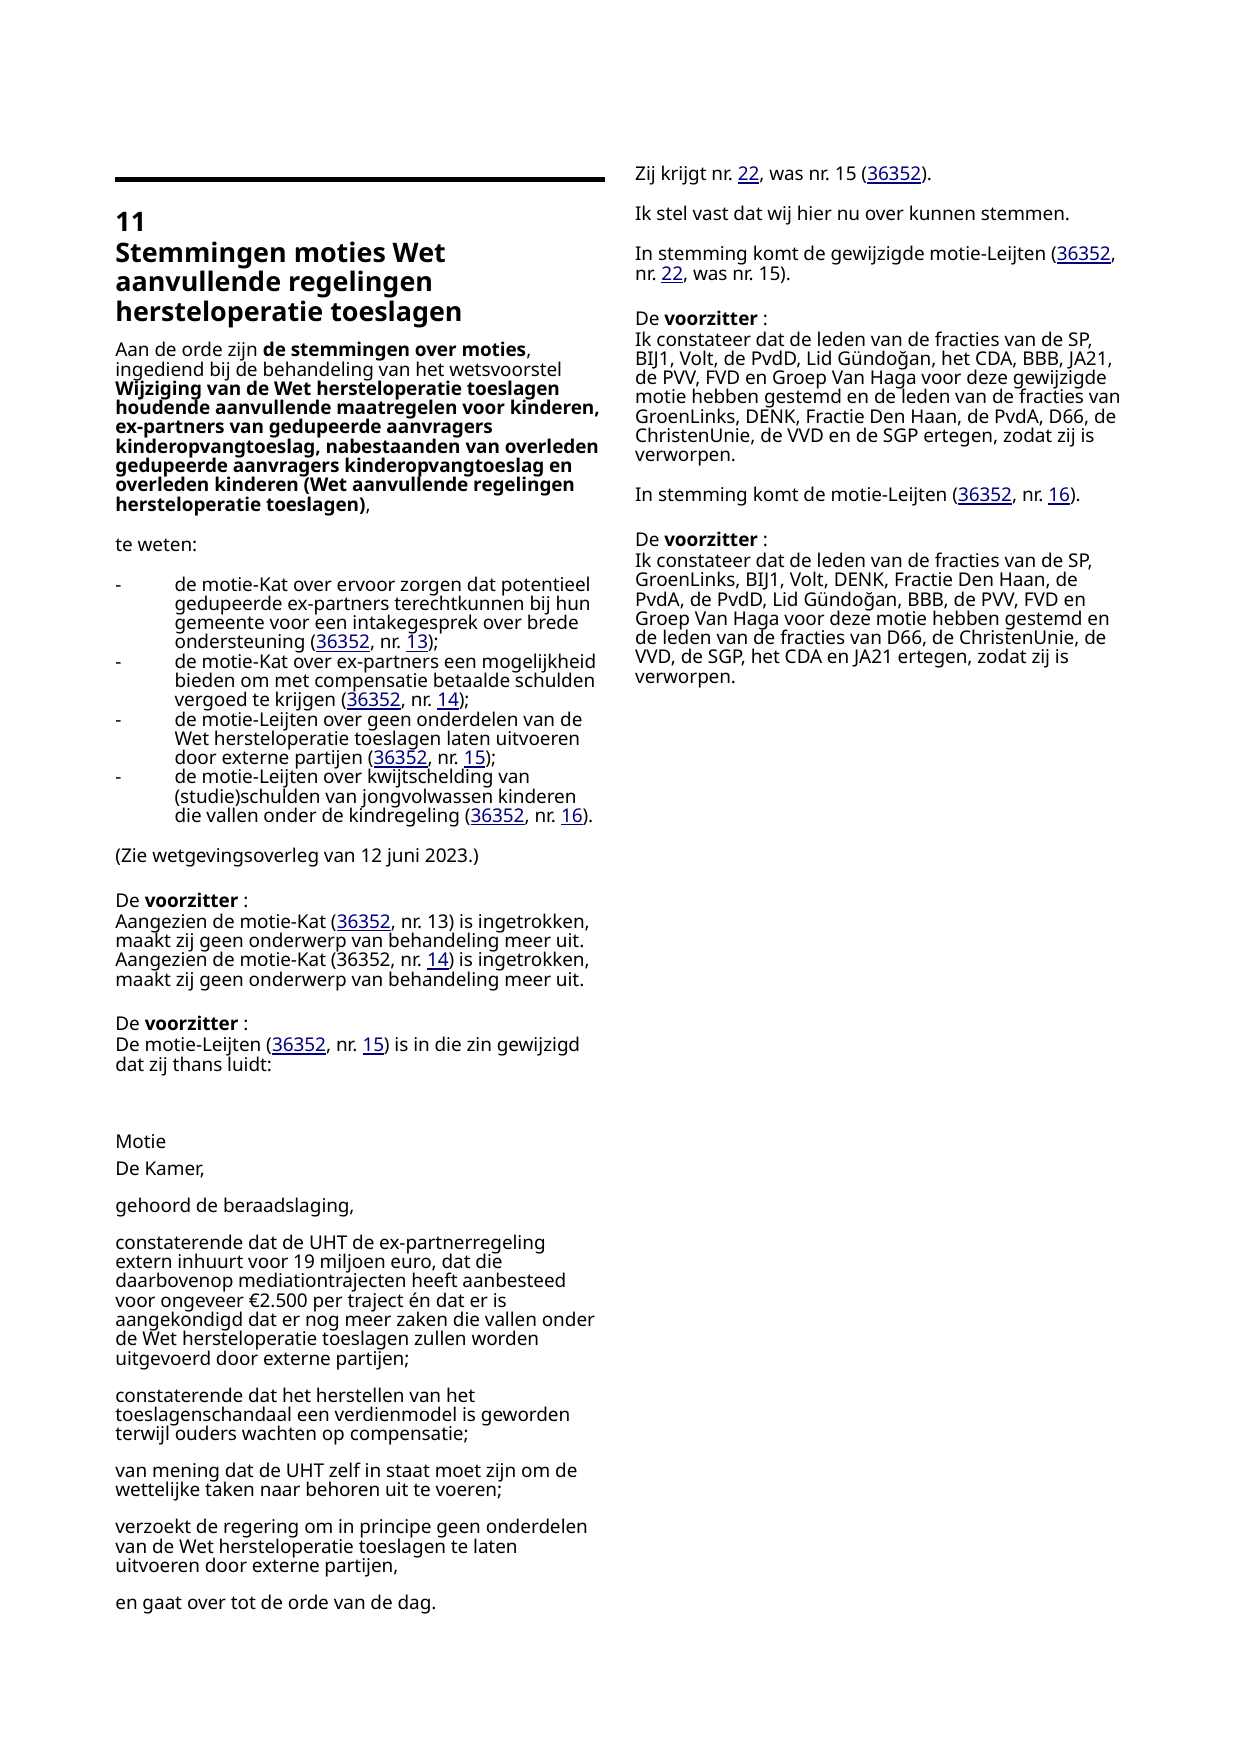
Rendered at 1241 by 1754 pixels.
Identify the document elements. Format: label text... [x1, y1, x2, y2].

text Stemmingen moties Wet aanvullende regelingen hersteloperatie toeslagen [115, 239, 605, 341]
text De voorzitter : [635, 526, 1125, 552]
text van mening dat de UHT zelf in staat moet zijn om de wettelijke taken naar behoren uit te voeren; [115, 1462, 605, 1501]
text De voorzitter : [635, 305, 1125, 331]
text De Kamer, [115, 1160, 605, 1179]
text Aangezien de motie-Kat (36352, nr. 13) is ingetrokken, maakt zij geen onderwerp van behandeling meer uit. Aangezien de motie-Kat (36352, nr. 14) is ingetrokken, maakt zij geen onderwerp van behandeling meer uit. [115, 913, 605, 990]
text Motie [115, 1128, 605, 1154]
list de motie-Kat over ervoor zorgen dat potentieel gedupeerde ex-partners terechtkunnen bij hun gemeente voor een intakegesprek over brede ondersteuning (36352, nr. 13); [115, 576, 605, 653]
text constaterende dat de UHT de ex-partnerregeling extern inhuurt voor 19 miljoen euro, dat die daarbovenop mediationtrajecten heeft aanbesteed voor ongeveer €2.500 per traject én dat er is aangekondigd dat er nog meer zaken die vallen onder de Wet hersteloperatie toeslagen zullen worden uitgevoerd door externe partijen; [115, 1234, 605, 1369]
text Zij krijgt nr. 22, was nr. 15 (36352). [635, 165, 1125, 184]
text De motie-Leijten (36352, nr. 15) is in die zin gewijzigd dat zij thans luidt: [115, 1036, 605, 1075]
text De voorzitter : [115, 1011, 605, 1036]
list de motie-Kat over ex-partners een mogelijkheid bieden om met compensatie betaalde schulden vergoed te krijgen (36352, nr. 14); [115, 653, 605, 711]
text en gaat over tot de orde van de dag. [115, 1594, 605, 1613]
text (Zie wetgevingsoverleg van 12 juni 2023.) [115, 847, 605, 866]
text Ik constateer dat de leden van de fracties van de SP, BIJ1, Volt, de PvdD, Lid Gündoğan, het CDA, BBB, JA21, de PVV, FVD en Groep Van Haga voor deze gewijzigde motie hebben gestemd en de leden van de fracties van GroenLinks, DENK, Fractie Den Haan, de PvdA, D66, de ChristenUnie, de VVD en de SGP ertegen, zodat zij is verworpen. [635, 331, 1125, 465]
text De voorzitter : [115, 887, 605, 913]
text verzoekt de regering om in principe geen onderdelen van de Wet hersteloperatie toeslagen te laten uitvoeren door externe partijen, [115, 1518, 605, 1576]
text te weten: [115, 536, 605, 555]
text constaterende dat het herstellen van het toeslagenschandaal een verdienmodel is geworden terwijl ouders wachten op compensatie; [115, 1387, 605, 1444]
text In stemming komt de gewijzigde motie-Leijten (36352, nr. 22, was nr. 15). [635, 245, 1125, 284]
text Ik stel vast dat wij hier nu over kunnen stemmen. [635, 205, 1125, 224]
text Aan de orde zijn de stemmingen over moties, ingediend bij de behandeling van het wetsvoorstel Wijziging van de Wet hersteloperatie toeslagen houdende aanvullende maatregelen voor kinderen, ex-partners van gedupeerde aanvragers kinderopvangtoeslag, nabestaanden van overleden gedupeerde aanvragers kinderopvangtoeslag en overleden kinderen (Wet aanvullende regelingen hersteloperatie toeslagen), [115, 341, 605, 515]
text 11 [115, 203, 605, 239]
text gehoord de beraadslaging, [115, 1197, 605, 1216]
text Ik constateer dat de leden van de fracties van de SP, GroenLinks, BIJ1, Volt, DENK, Fractie Den Haan, de PvdA, de PvdD, Lid Gündoğan, BBB, de PVV, FVD en Groep Van Haga voor deze motie hebben gestemd en de leden van de fracties van D66, de ChristenUnie, de VVD, de SGP, het CDA en JA21 ertegen, zodat zij is verworpen. [635, 552, 1125, 687]
list de motie-Leijten over kwijtschelding van (studie)schulden van jongvolwassen kinderen die vallen onder de kindregeling (36352, nr. 16). [115, 768, 605, 826]
list de motie-Leijten over geen onderdelen van de Wet hersteloperatie toeslagen laten uitvoeren door externe partijen (36352, nr. 15); [115, 711, 605, 768]
text In stemming komt de motie-Leijten (36352, nr. 16). [635, 486, 1125, 506]
